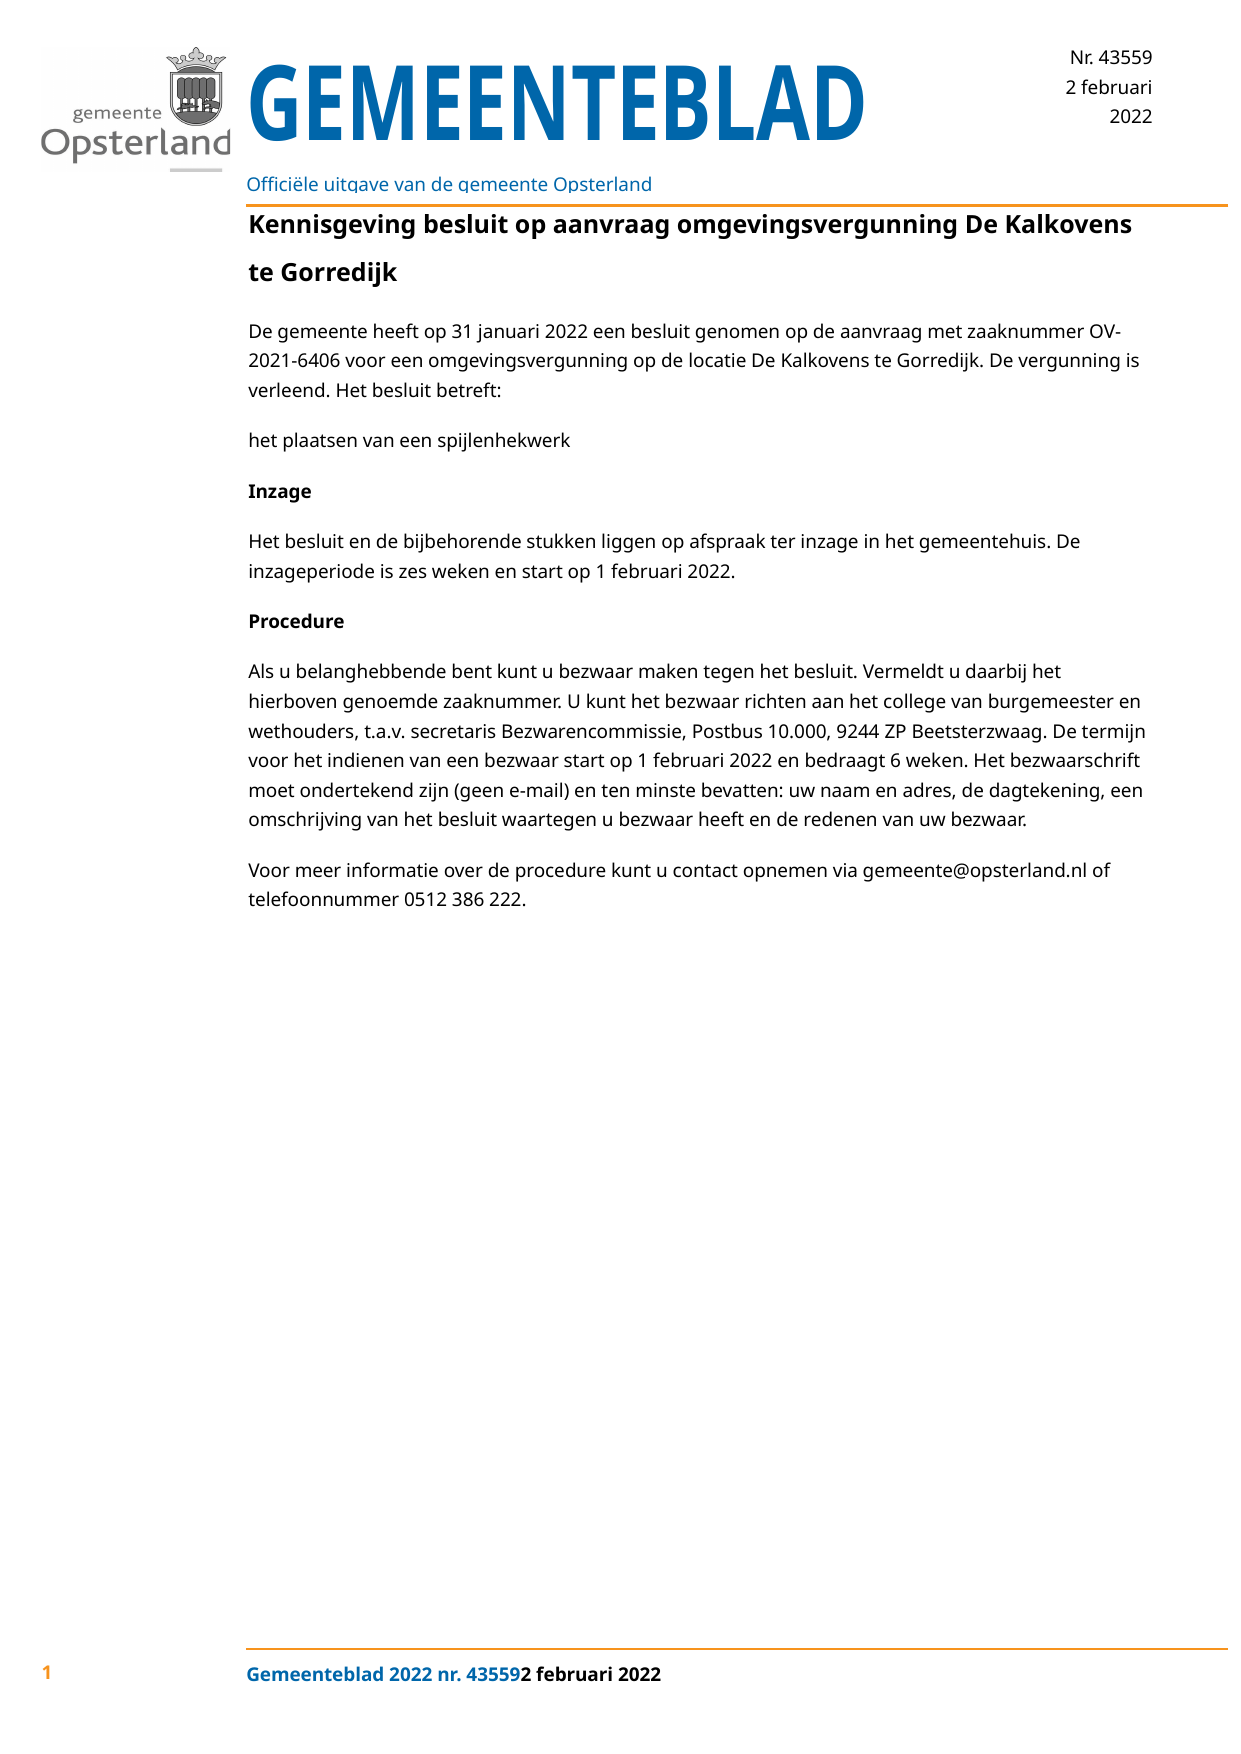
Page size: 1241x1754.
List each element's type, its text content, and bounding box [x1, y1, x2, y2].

text Het besluit en de bijbehorende stukken liggen op afspraak ter inzage in het gemeentehuis. De inzageperiode is zes weken en start op 1 februari 2022. [248, 528, 1152, 584]
text Kennisgeving besluit op aanvraag omgevingsvergunning De Kalkovens te Gorredijk [248, 207, 1152, 288]
text Voor meer informatie over de procedure kunt u contact opnemen via gemeente@opsterland.nl of telefoonnummer 0512 386 222. [248, 857, 1152, 912]
text Procedure [248, 608, 1152, 634]
text Als u belanghebbende bent kunt u bezwaar maken tegen het besluit. Vermeldt u daarbij het hierboven genoemde zaaknummer. U kunt het bezwaar richten aan het college van burgemeester en wethouders, t.a.v. secretaris Bezwarencommissie, Postbus 10.000, 9244 ZP Beetsterzwaag. De termijn voor het indienen van een bezwaar start op 1 februari 2022 en bedraagt 6 weken. Het bezwaarschrift moet ondertekend zijn (geen e-mail) en ten minste bevatten: uw naam en adres, de dagtekening, een omschrijving van het besluit waartegen u bezwaar heeft en de redenen van uw bezwaar. [248, 659, 1152, 832]
text Inzage [248, 478, 1152, 504]
text De gemeente heeft op 31 januari 2022 een besluit genomen op de aanvraag met zaaknummer OV-2021-6406 voor een omgevingsvergunning op de locatie De Kalkovens te Gorredijk. De vergunning is verleend. Het besluit betreft: [248, 318, 1152, 403]
text het plaatsen van een spijlenhekwerk [248, 427, 1152, 453]
picture [41, 47, 231, 172]
